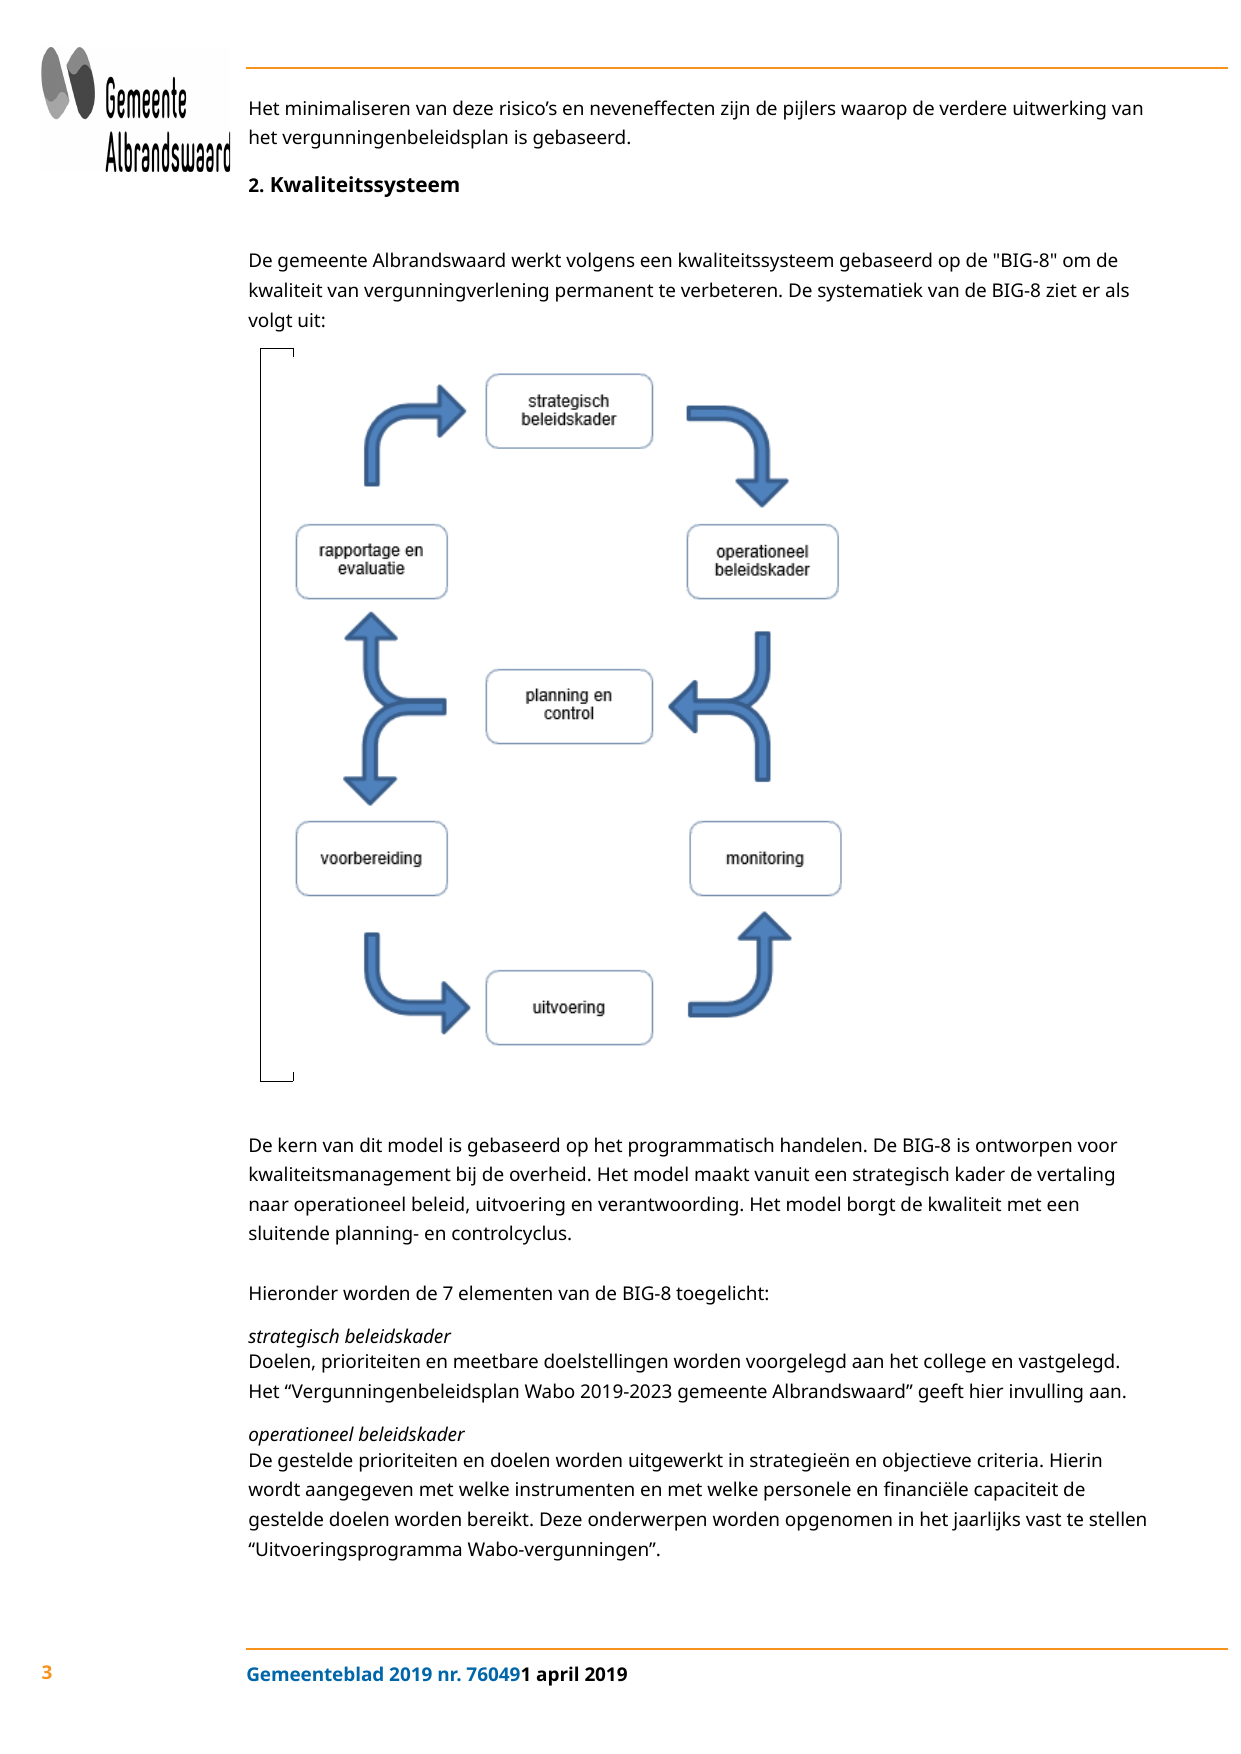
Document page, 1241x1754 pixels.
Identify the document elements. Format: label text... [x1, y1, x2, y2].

text operationeel beleidskader [248, 1421, 1152, 1447]
text De kern van dit model is gebaseerd op het programmatisch handelen. De BIG-8 is ontworpen voor kwaliteitsmanagement bij de overheid. Het model maakt vanuit een strategisch kader de vertaling naar operationeel beleid, uitvoering en verantwoording. Het model borgt de kwaliteit met een sluitende planning- en controlcyclus. [248, 1132, 1152, 1246]
text Hieronder worden de 7 elementen van de BIG-8 toegelicht: [248, 1280, 1152, 1305]
text Doelen, prioriteiten en meetbare doelstellingen worden voorgelegd aan het college en vastgelegd. Het “Vergunningenbeleidsplan Wabo 2019-2023 gemeente Albrandswaard” geeft hier invulling aan. [248, 1348, 1152, 1404]
text De gemeente Albrandswaard werkt volgens een kwaliteitssysteem gebaseerd op de "BIG-8" om de kwaliteit van vergunningverlening permanent te verbeteren. De systematiek van de BIG-8 ziet er als volgt uit: [248, 248, 1152, 333]
text strategisch beleidskader [248, 1323, 1152, 1348]
text Het minimaliseren van deze risico’s en neveneffecten zijn de pijlers waarop de verdere uitwerking van het vergunningenbeleidsplan is gebaseerd. [248, 95, 1152, 150]
picture [41, 47, 231, 172]
picture [268, 357, 860, 1072]
text 2. Kwaliteitssysteem [248, 170, 1152, 198]
text De gestelde prioriteiten en doelen worden uitgewerkt in strategieën en objectieve criteria. Hierin wordt aangegeven met welke instrumenten en met welke personele en financiële capaciteit de gestelde doelen worden bereikt. Deze onderwerpen worden opgenomen in het jaarlijks vast te stellen “Uitvoeringsprogramma Wabo-vergunningen”. [248, 1447, 1152, 1561]
